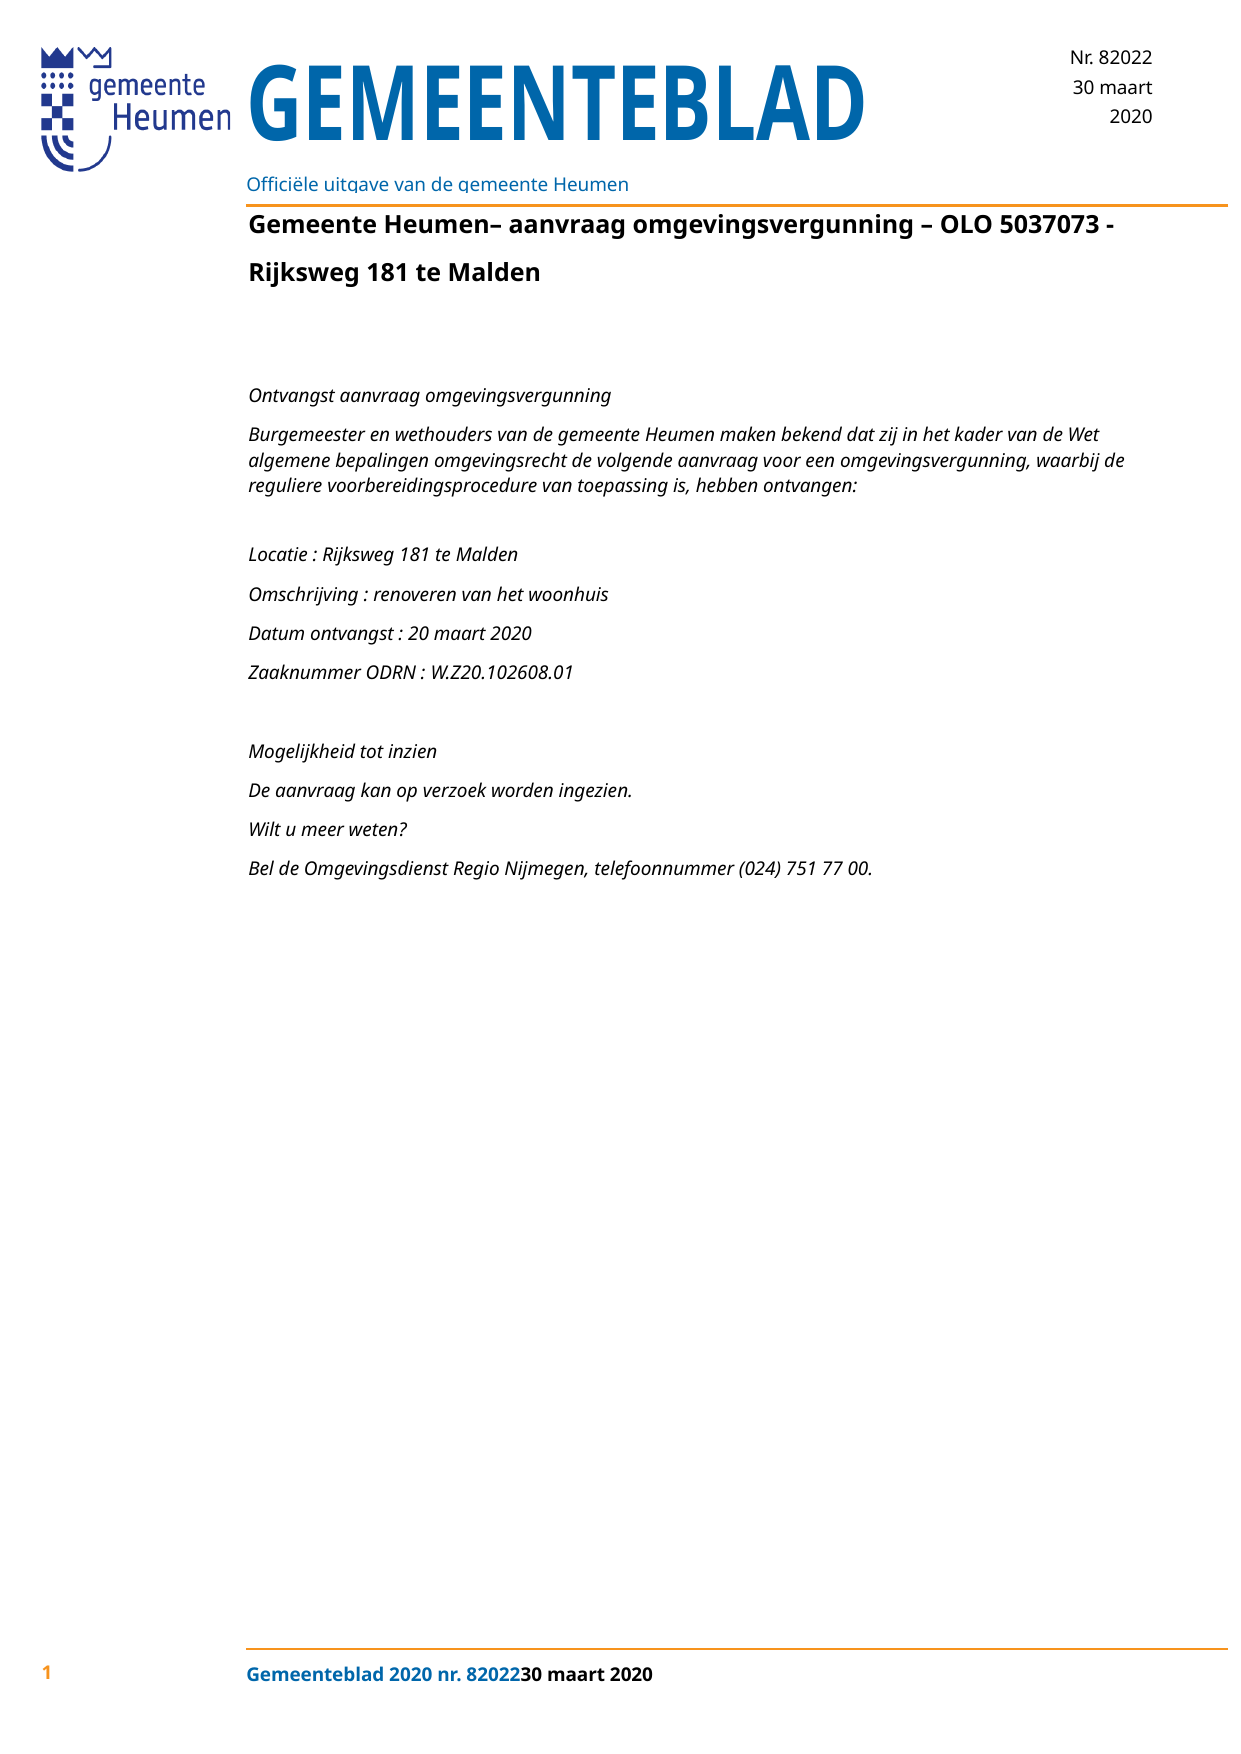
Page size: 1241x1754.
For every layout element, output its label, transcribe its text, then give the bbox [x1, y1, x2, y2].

text De aanvraag kan op verzoek worden ingezien. [248, 777, 1152, 803]
text Datum ontvangst : 20 maart 2020 [248, 620, 1152, 646]
text Mogelijkheid tot inzien [248, 738, 1152, 763]
picture [41, 47, 231, 172]
text Wilt u meer weten? [248, 816, 1152, 842]
text Locatie : Rijksweg 181 te Malden [248, 541, 1152, 567]
text Zaaknummer ODRN : W.Z20.102608.01 [248, 659, 1152, 685]
text Bel de Omgevingsdienst Regio Nijmegen, telefoonnummer (024) 751 77 00. [248, 856, 1152, 881]
text Omschrijving : renoveren van het woonhuis [248, 581, 1152, 606]
text Ontvangst aanvraag omgevingsvergunning [248, 382, 1152, 408]
text Burgemeester en wethouders van de gemeente Heumen maken bekend dat zij in het kader van de Wet algemene bepalingen omgevingsrecht de volgende aanvraag voor een omgevingsvergunning, waarbij de reguliere voorbereidingsprocedure van toepassing is, hebben ontvangen: [248, 421, 1152, 498]
text Gemeente Heumen– aanvraag omgevingsvergunning – OLO 5037073 - Rijksweg 181 te Malden [248, 207, 1152, 288]
